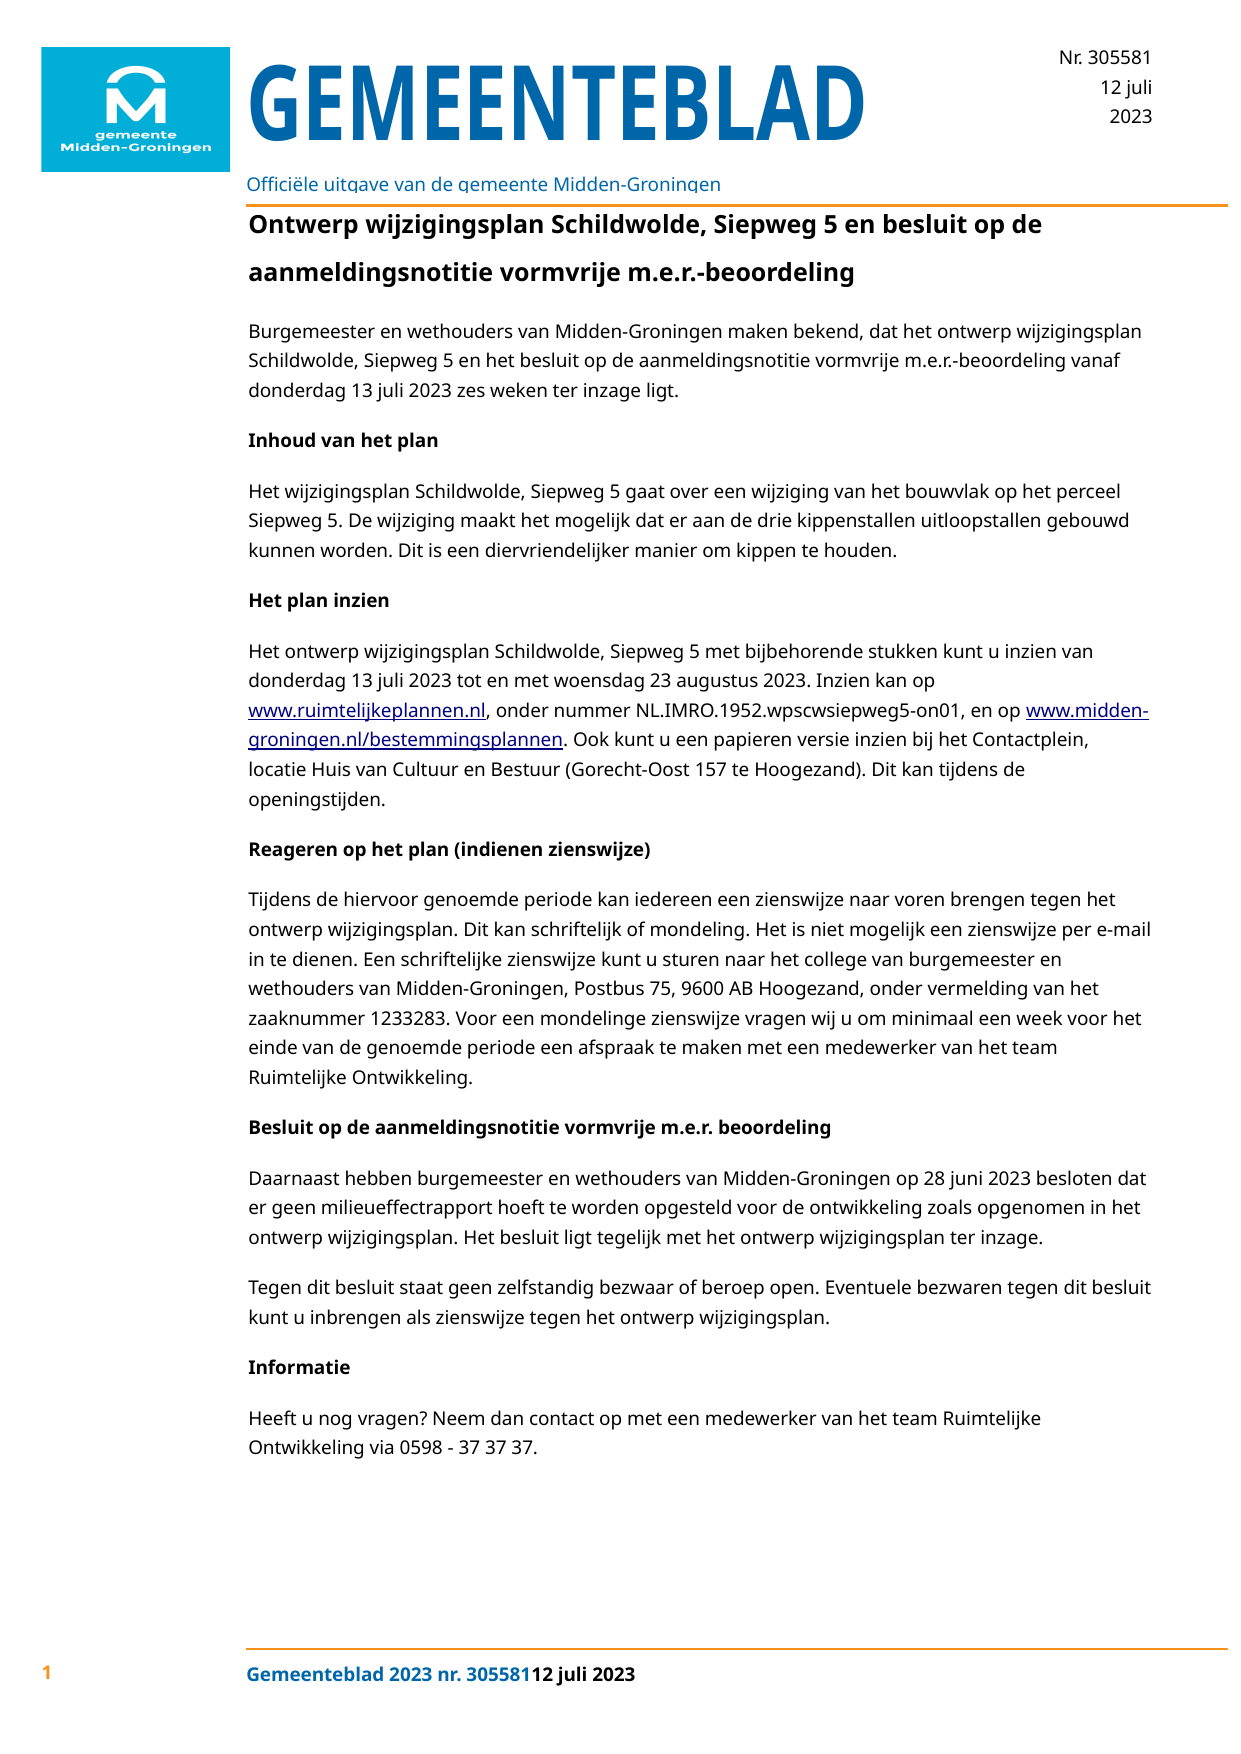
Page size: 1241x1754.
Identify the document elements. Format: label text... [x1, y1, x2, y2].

picture [108, 66, 164, 82]
text Het wijzigingsplan Schildwolde, Siepweg 5 gaat over een wijziging van het bouwvlak op het perceel Siepweg 5. De wijziging maakt het mogelijk dat er aan de drie kippenstallen uitloopstallen gebouwd kunnen worden. Dit is een diervriendelijker manier om kippen te houden. [248, 478, 1152, 563]
text Tijdens de hiervoor genoemde periode kan iedereen een zienswijze naar voren brengen tegen het ontwerp wijzigingsplan. Dit kan schriftelijk of mondeling. Het is niet mogelijk een zienswijze per e-mail in te dienen. Een schriftelijke zienswijze kunt u sturen naar het college van burgemeester en wethouders van Midden-Groningen, Postbus 75, 9600 AB Hoogezand, onder vermelding van het zaaknummer 1233283. Voor een mondelinge zienswijze vragen wij u om minimaal een week voor het einde van de genoemde periode een afspraak te maken met een medewerker van het team Ruimtelijke Ontwikkeling. [248, 887, 1152, 1090]
text Inhoud van het plan [248, 427, 1152, 453]
picture [184, 146, 190, 153]
text Besluit op de aanmeldingsnotitie vormvrije m.e.r. beoordeling [248, 1114, 1152, 1140]
text Heeft u nog vragen? Neem dan contact op met een medewerker van het team Ruimtelijke Ontwikkeling via 0598 - 37 37 37. [248, 1405, 1152, 1460]
text Daarnaast hebben burgemeester en wethouders van Midden-Groningen op 28 juni 2023 besloten dat er geen milieueffectrapport hoeft te worden opgesteld voor de ontwikkeling zoals opgenomen in het ontwerp wijzigingsplan. Het besluit ligt tegelijk met het ontwerp wijzigingsplan ter inzage. [248, 1165, 1152, 1250]
text Ontwerp wijzigingsplan Schildwolde, Siepweg 5 en besluit op de aanmeldingsnotitie vormvrije m.e.r.-beoordeling [248, 207, 1152, 288]
text Het plan inzien [248, 587, 1152, 613]
text Het ontwerp wijzigingsplan Schildwolde, Siepweg 5 met bijbehorende stukken kunt u inzien van donderdag 13 juli 2023 tot en met woensdag 23 augustus 2023. Inzien kan op www.ruimtelijkeplannen.nl, onder nummer NL.IMRO.1952.wpscwsiepweg5-on01, en op www.midden-groningen.nl/bestemmingsplannen. Ook kunt u een papieren versie inzien bij het Contactplein, locatie Huis van Cultuur en Bestuur (Gorecht-Oost 157 te Hoogezand). Dit kan tijdens de openingstijden. [248, 638, 1152, 812]
text Burgemeester en wethouders van Midden-Groningen maken bekend, dat het ontwerp wijzigingsplan Schildwolde, Siepweg 5 en het besluit op de aanmeldingsnotitie vormvrije m.e.r.-beoordeling vanaf donderdag 13 juli 2023 zes weken ter inzage ligt. [248, 318, 1152, 403]
text Tegen dit besluit staat geen zelfstandig bezwaar of beroep open. Eventuele bezwaren tegen dit besluit kunt u inbrengen als zienswijze tegen het ontwerp wijzigingsplan. [248, 1274, 1152, 1330]
text Informatie [248, 1354, 1152, 1380]
text Reageren op het plan (indienen zienswijze) [248, 836, 1152, 862]
picture [107, 89, 165, 122]
